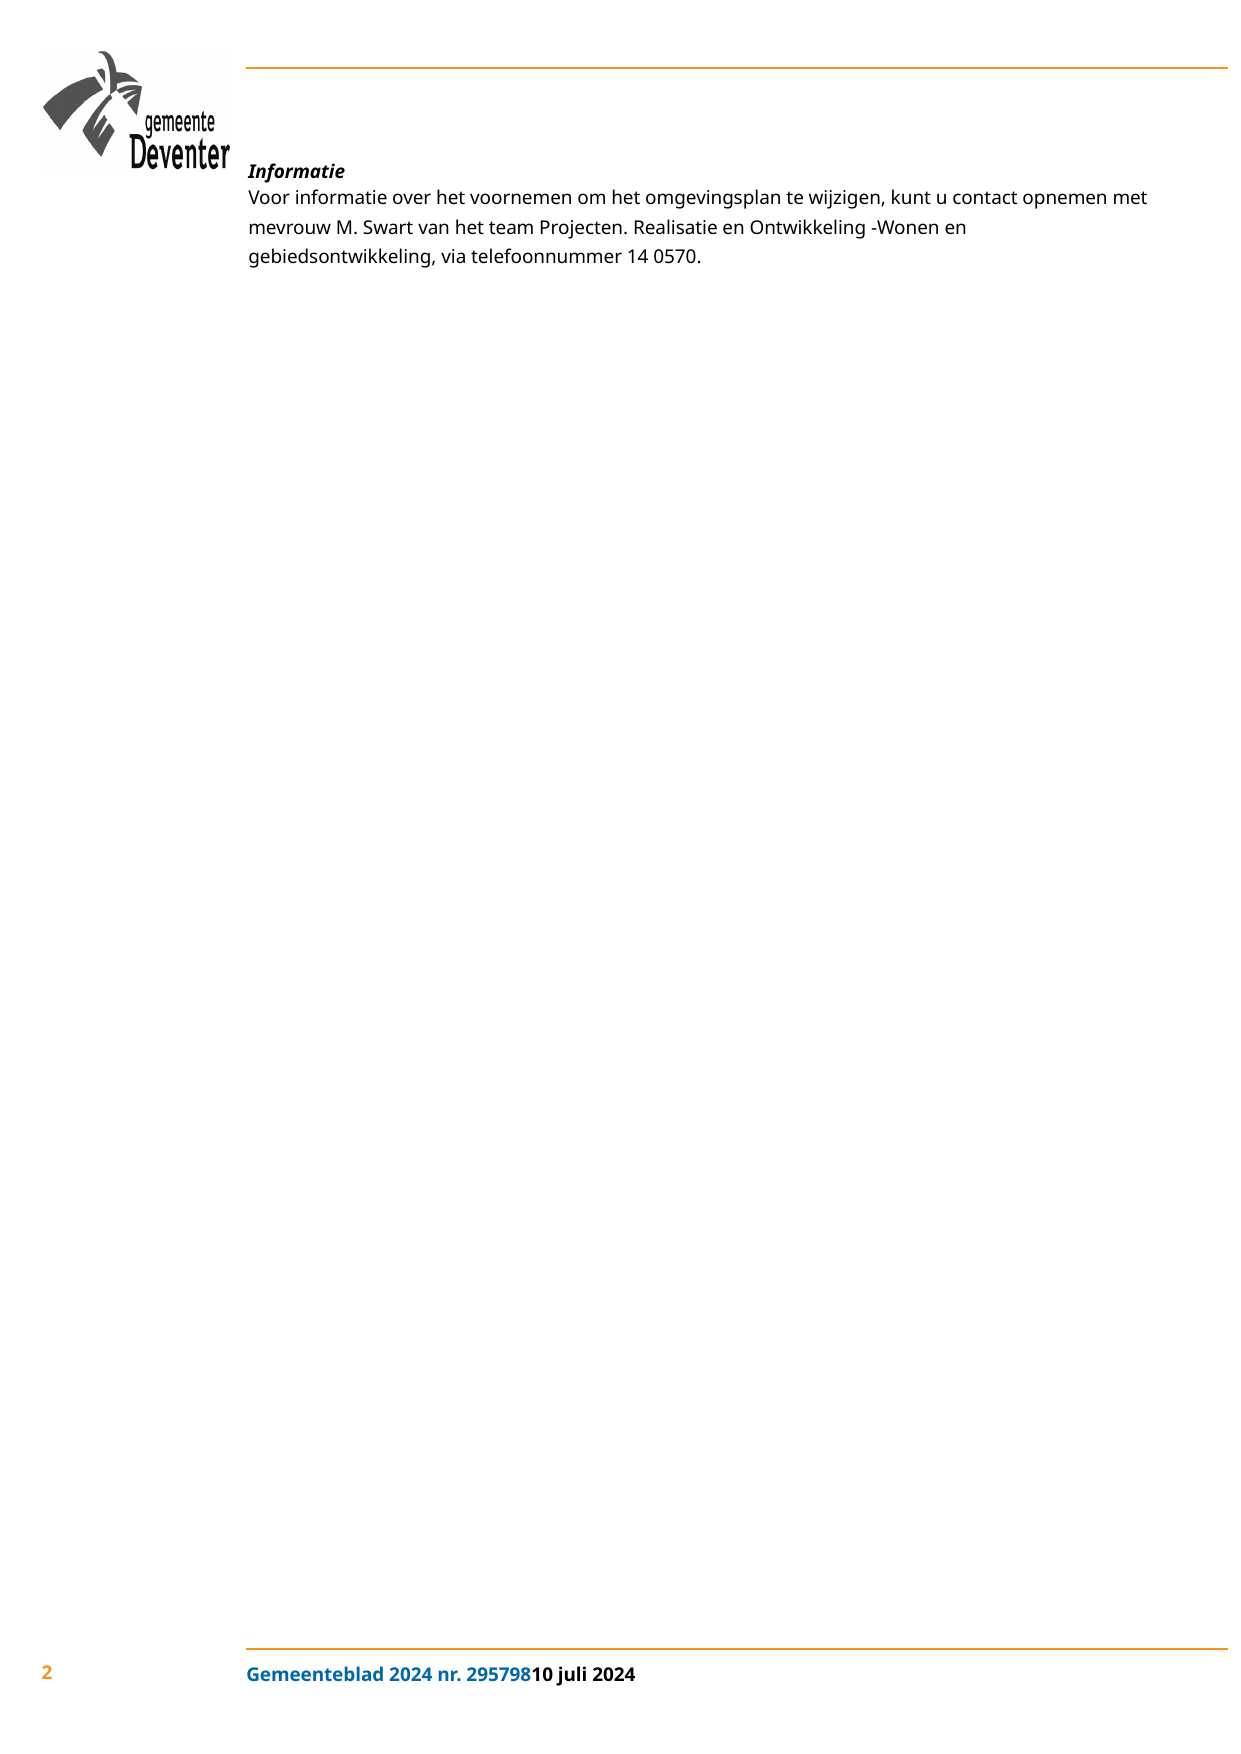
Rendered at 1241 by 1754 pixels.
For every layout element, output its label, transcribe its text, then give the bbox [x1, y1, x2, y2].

picture [41, 47, 231, 172]
text Voor informatie over het voornemen om het omgevingsplan te wijzigen, kunt u contact opnemen met mevrouw M. Swart van het team Projecten. Realisatie en Ontwikkeling -Wonen en gebiedsontwikkeling, via telefoonnummer 14 0570. [248, 184, 1152, 269]
text Informatie [248, 159, 1152, 184]
